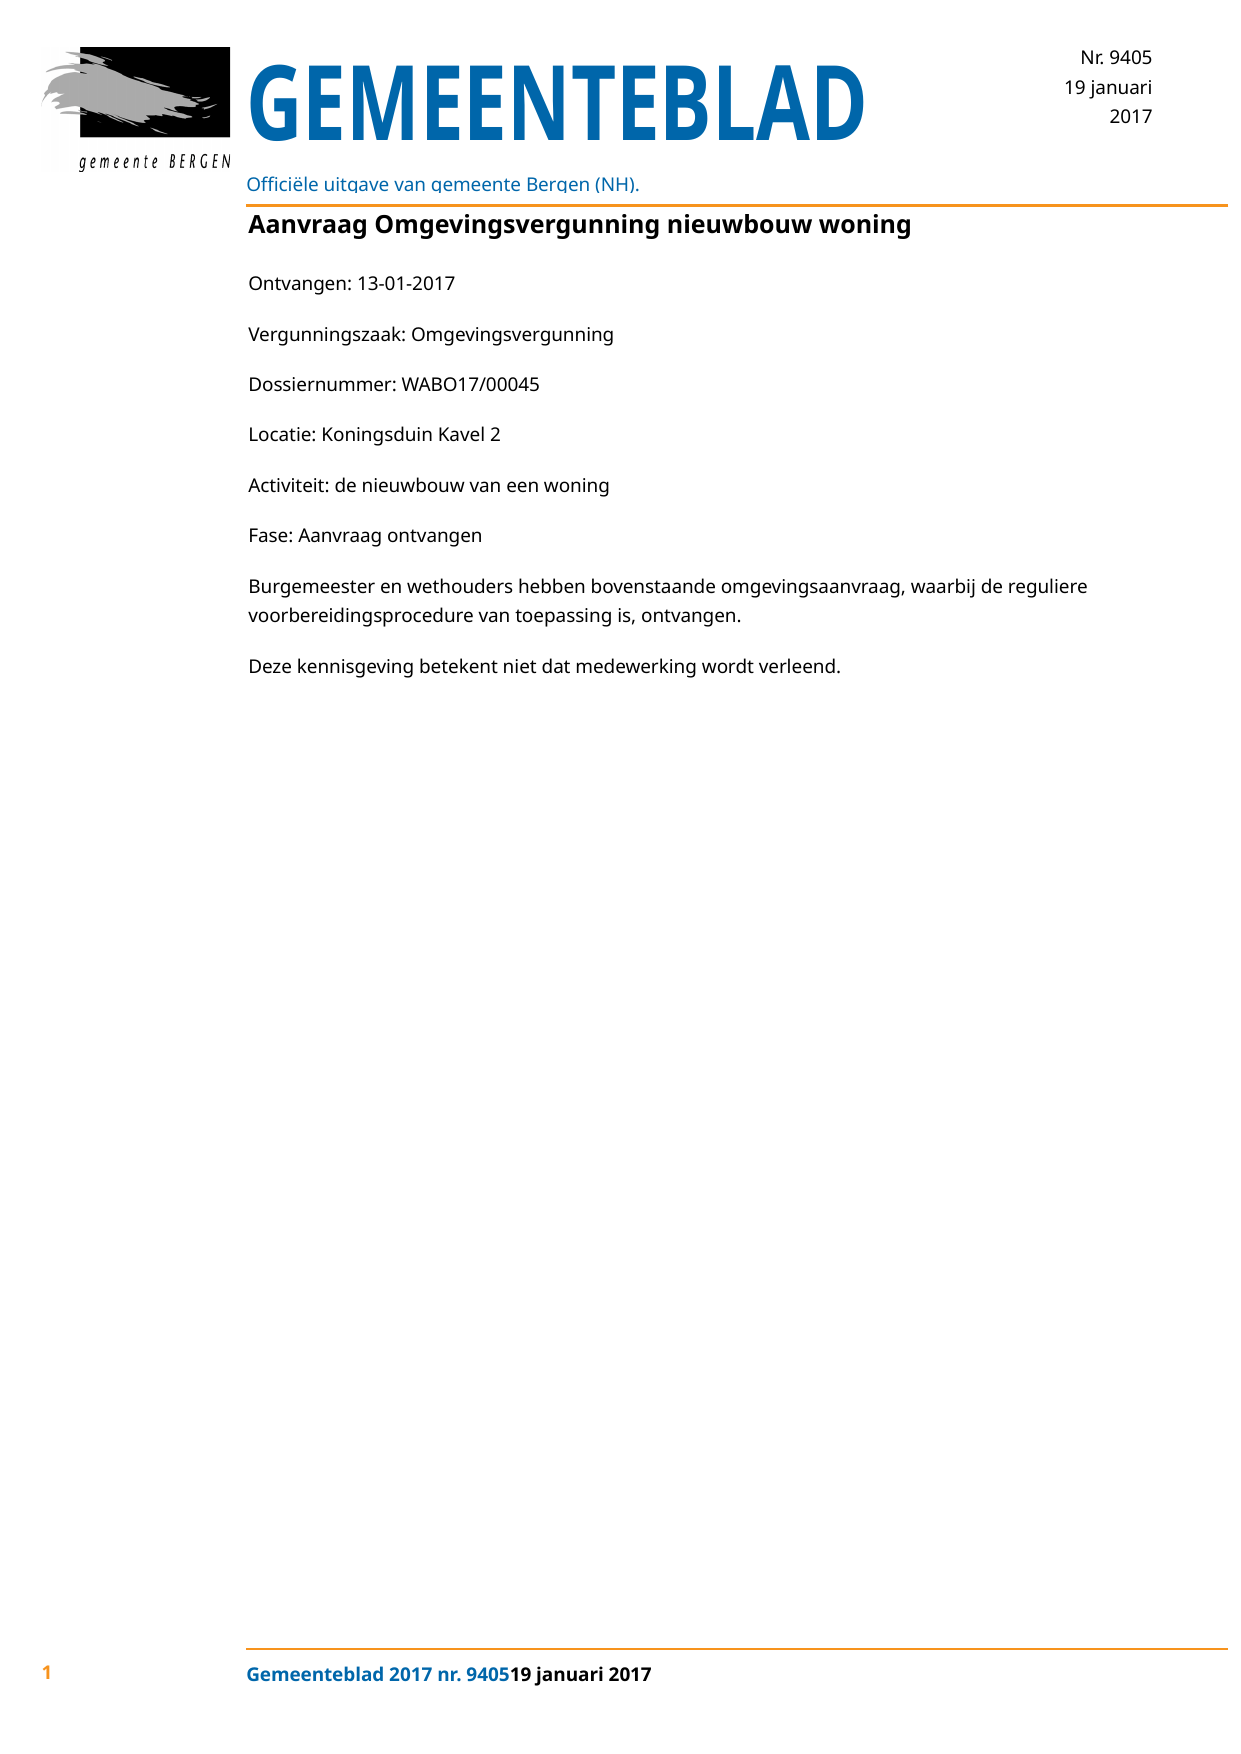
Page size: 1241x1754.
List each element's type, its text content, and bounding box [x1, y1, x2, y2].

picture [41, 47, 231, 172]
text Vergunningszaak: Omgevingsvergunning [248, 321, 1152, 346]
text Locatie: Koningsduin Kavel 2 [248, 422, 1152, 447]
text Dossiernummer: WABO17/00045 [248, 371, 1152, 397]
text Burgemeester en wethouders hebben bovenstaande omgevingsaanvraag, waarbij de reguliere voorbereidingsprocedure van toepassing is, ontvangen. [248, 573, 1152, 628]
text Aanvraag Omgevingsvergunning nieuwbouw woning [248, 207, 1152, 241]
text Ontvangen: 13-01-2017 [248, 270, 1152, 296]
text Activiteit: de nieuwbouw van een woning [248, 472, 1152, 498]
text Deze kennisgeving betekent niet dat medewerking wordt verleend. [248, 653, 1152, 678]
text Fase: Aanvraag ontvangen [248, 522, 1152, 548]
